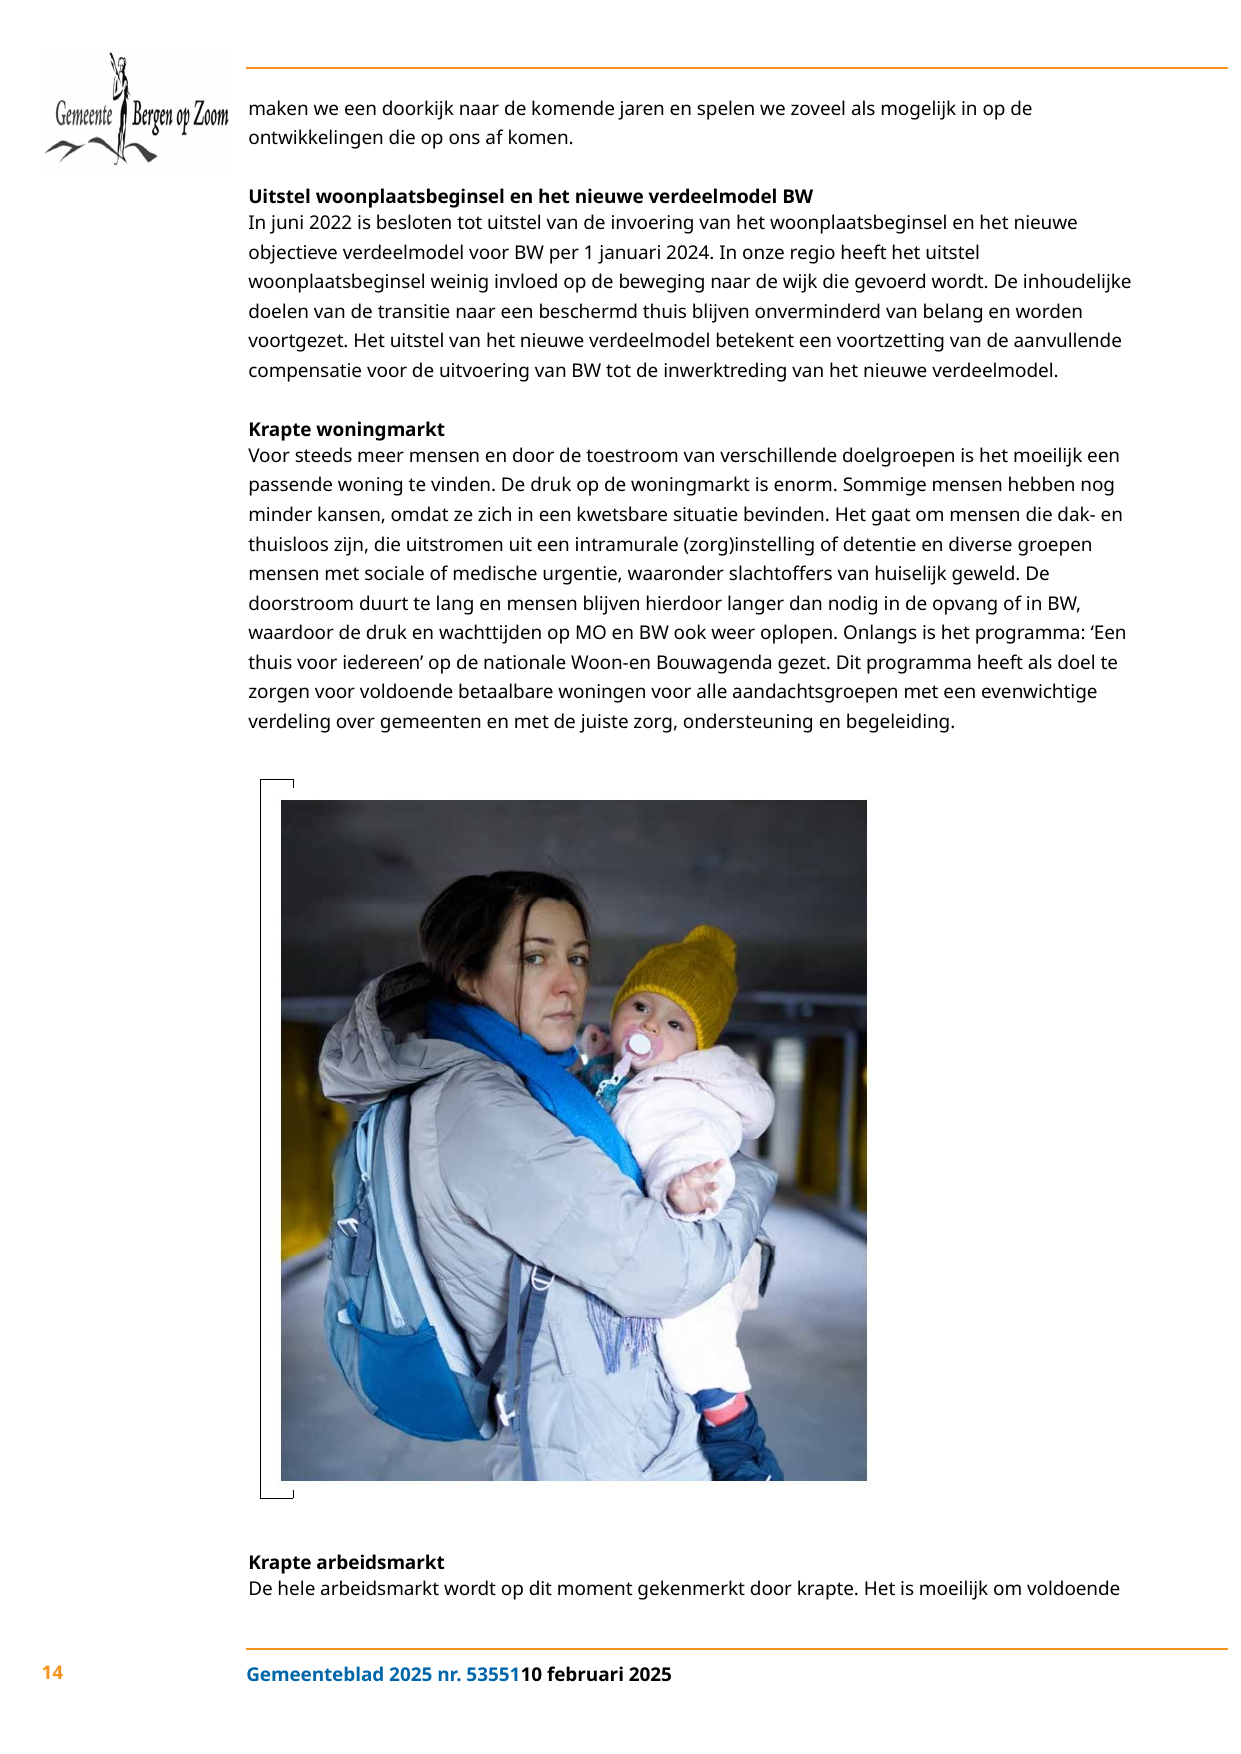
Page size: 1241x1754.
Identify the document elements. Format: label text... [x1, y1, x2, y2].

text Uitstel woonplaatsbeginsel en het nieuwe verdeelmodel BW [248, 183, 1152, 209]
text Krapte arbeidsmarkt [248, 1549, 1152, 1575]
text De hele arbeidsmarkt wordt op dit moment gekenmerkt door krapte. Het is moeilijk om voldoende [248, 1575, 1152, 1601]
picture [41, 47, 231, 172]
text maken we een doorkijk naar de komende jaren en spelen we zoveel als mogelijk in op de ontwikkelingen die op ons af komen. [248, 95, 1152, 150]
text In juni 2022 is besloten tot uitstel van de invoering van het woonplaatsbeginsel en het nieuwe objectieve verdeelmodel voor BW per 1 januari 2024. In onze regio heeft het uitstel woonplaatsbeginsel weinig invloed op de beweging naar de wijk die gevoerd wordt. De inhoudelijke doelen van de transitie naar een beschermd thuis blijven onverminderd van belang en worden voortgezet. Het uitstel van het nieuwe verdeelmodel betekent een voortzetting van de aanvullende compensatie voor de uitvoering van BW tot de inwerktreding van het nieuwe verdeelmodel. [248, 209, 1152, 383]
picture [268, 788, 881, 1490]
text Voor steeds meer mensen en door de toestroom van verschillende doelgroepen is het moeilijk een passende woning te vinden. De druk op de woningmarkt is enorm. Sommige mensen hebben nog minder kansen, omdat ze zich in een kwetsbare situatie bevinden. Het gaat om mensen die dak- en thuisloos zijn, die uitstromen uit een intramurale (zorg)instelling of detentie en diverse groepen mensen met sociale of medische urgentie, waaronder slachtoffers van huiselijk geweld. De doorstroom duurt te lang en mensen blijven hierdoor langer dan nodig in de opvang of in BW, waardoor de druk en wachttijden op MO en BW ook weer oplopen. Onlangs is het programma: ‘Een thuis voor iedereen’ op de nationale Woon-en Bouwagenda gezet. Dit programma heeft als doel te zorgen voor voldoende betaalbare woningen voor alle aandachtsgroepen met een evenwichtige verdeling over gemeenten en met de juiste zorg, ondersteuning en begeleiding. [248, 442, 1152, 734]
text Krapte woningmarkt [248, 416, 1152, 442]
